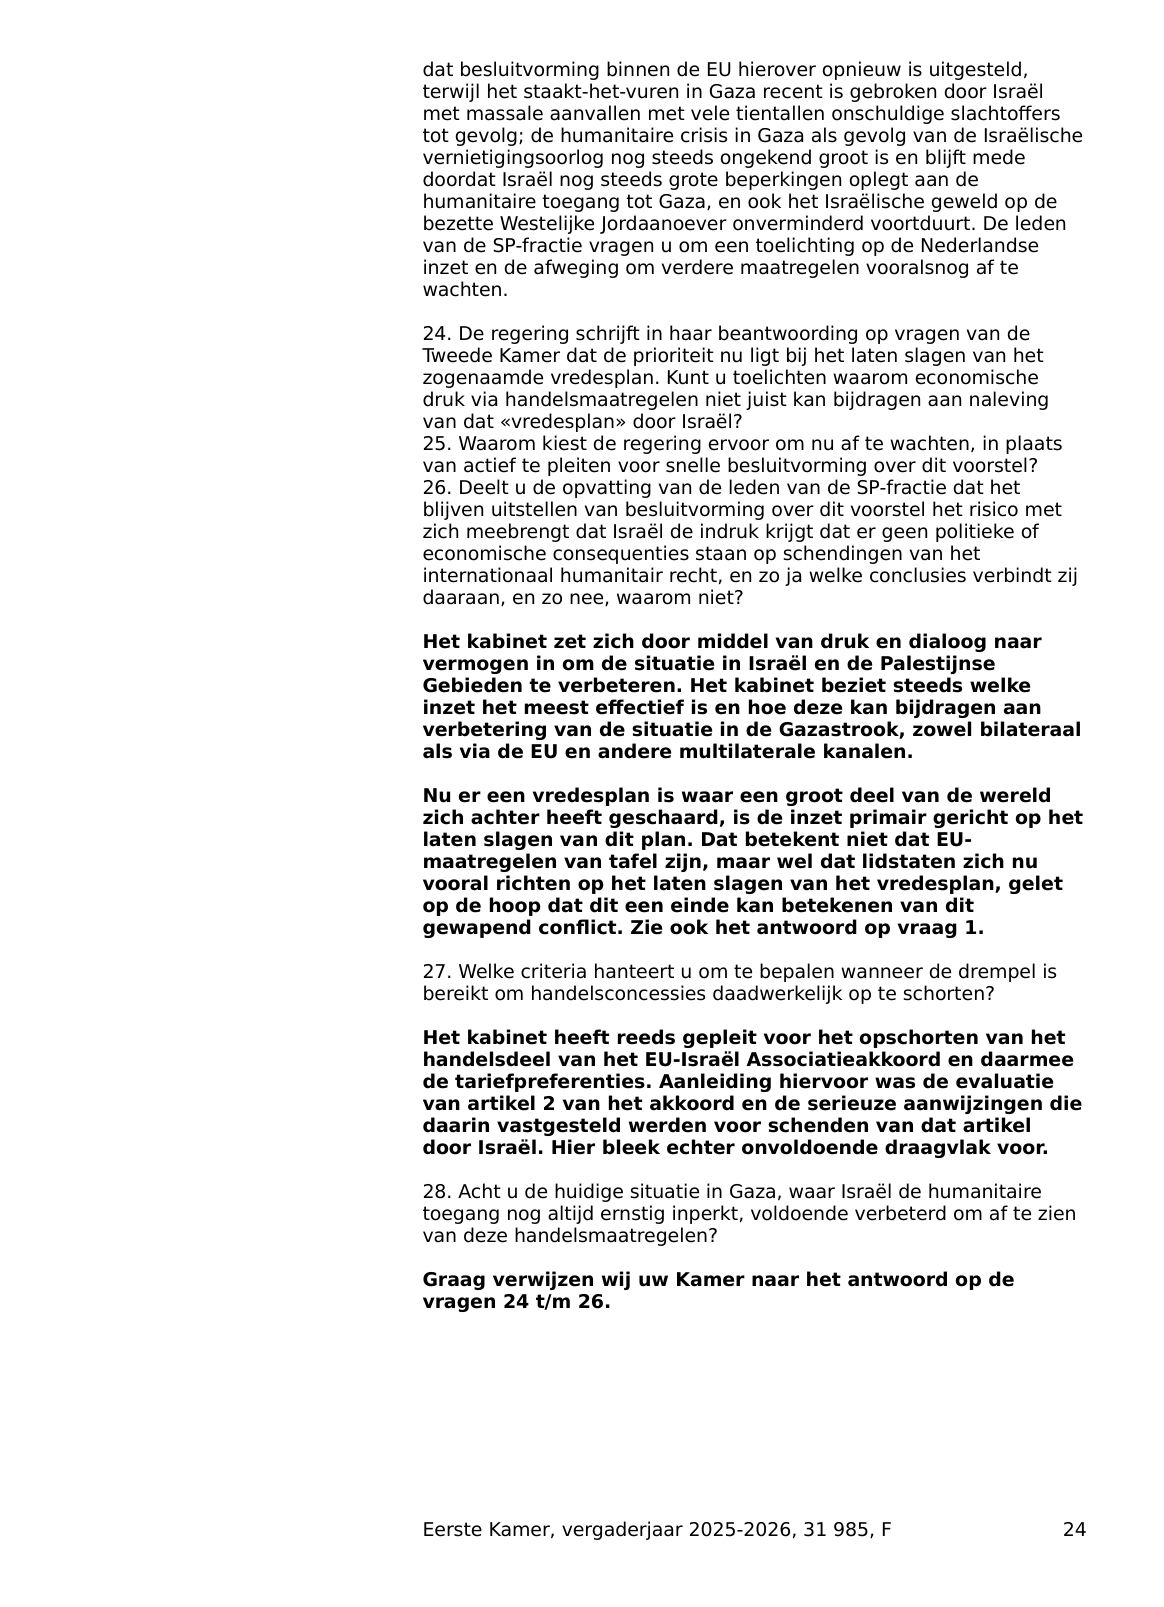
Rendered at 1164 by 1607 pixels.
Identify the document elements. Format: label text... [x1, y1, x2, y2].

text Graag verwijzen wij uw Kamer naar het antwoord op de vragen 24 t/m 26. [422, 1269, 1087, 1313]
text dat besluitvorming binnen de EU hierover opnieuw is uitgesteld, terwijl het staakt-het-vuren in Gaza recent is gebroken door Israël met massale aanvallen met vele tientallen onschuldige slachtoffers tot gevolg; de humanitaire crisis in Gaza als gevolg van de Israëlische vernietigingsoorlog nog steeds ongekend groot is en blijft mede doordat Israël nog steeds grote beperkingen oplegt aan de humanitaire toegang tot Gaza, en ook het Israëlische geweld op de bezette Westelijke Jordaanoever onverminderd voortduurt. De leden van de SP-fractie vragen u om een toelichting op de Nederlandse inzet en de afweging om verdere maatregelen vooralsnog af te wachten. [422, 59, 1087, 301]
text Nu er een vredesplan is waar een groot deel van de wereld zich achter heeft geschaard, is de inzet primair gericht op het laten slagen van dit plan. Dat betekent niet dat EU-maatregelen van tafel zijn, maar wel dat lidstaten zich nu vooral richten op het laten slagen van het vredesplan, gelet op de hoop dat dit een einde kan betekenen van dit gewapend conflict. Zie ook het antwoord op vraag 1. [422, 785, 1087, 939]
text 25. Waarom kiest de regering ervoor om nu af te wachten, in plaats van actief te pleiten voor snelle besluitvorming over dit voorstel? [422, 433, 1087, 477]
text Het kabinet zet zich door middel van druk en dialoog naar vermogen in om de situatie in Israël en de Palestijnse Gebieden te verbeteren. Het kabinet beziet steeds welke inzet het meest effectief is en hoe deze kan bijdragen aan verbetering van de situatie in de Gazastrook, zowel bilateraal als via de EU en andere multilaterale kanalen. [422, 631, 1087, 763]
text 27. Welke criteria hanteert u om te bepalen wanneer de drempel is bereikt om handelsconcessies daadwerkelijk op te schorten? [422, 961, 1087, 1005]
text 26. Deelt u de opvatting van de leden van de SP-fractie dat het blijven uitstellen van besluitvorming over dit voorstel het risico met zich meebrengt dat Israël de indruk krijgt dat er geen politieke of economische consequenties staan op schendingen van het internationaal humanitair recht, en zo ja welke conclusies verbindt zij daaraan, en zo nee, waarom niet? [422, 477, 1087, 609]
text 28. Acht u de huidige situatie in Gaza, waar Israël de humanitaire toegang nog altijd ernstig inperkt, voldoende verbeterd om af te zien van deze handelsmaatregelen? [422, 1181, 1087, 1247]
text 24. De regering schrijft in haar beantwoording op vragen van de Tweede Kamer dat de prioriteit nu ligt bij het laten slagen van het zogenaamde vredesplan. Kunt u toelichten waarom economische druk via handelsmaatregelen niet juist kan bijdragen aan naleving van dat «vredesplan» door Israël? [422, 323, 1087, 433]
text Het kabinet heeft reeds gepleit voor het opschorten van het handelsdeel van het EU-Israël Associatieakkoord en daarmee de tariefpreferenties. Aanleiding hiervoor was de evaluatie van artikel 2 van het akkoord en de serieuze aanwijzingen die daarin vastgesteld werden voor schenden van dat artikel door Israël. Hier bleek echter onvoldoende draagvlak voor. [422, 1027, 1087, 1159]
